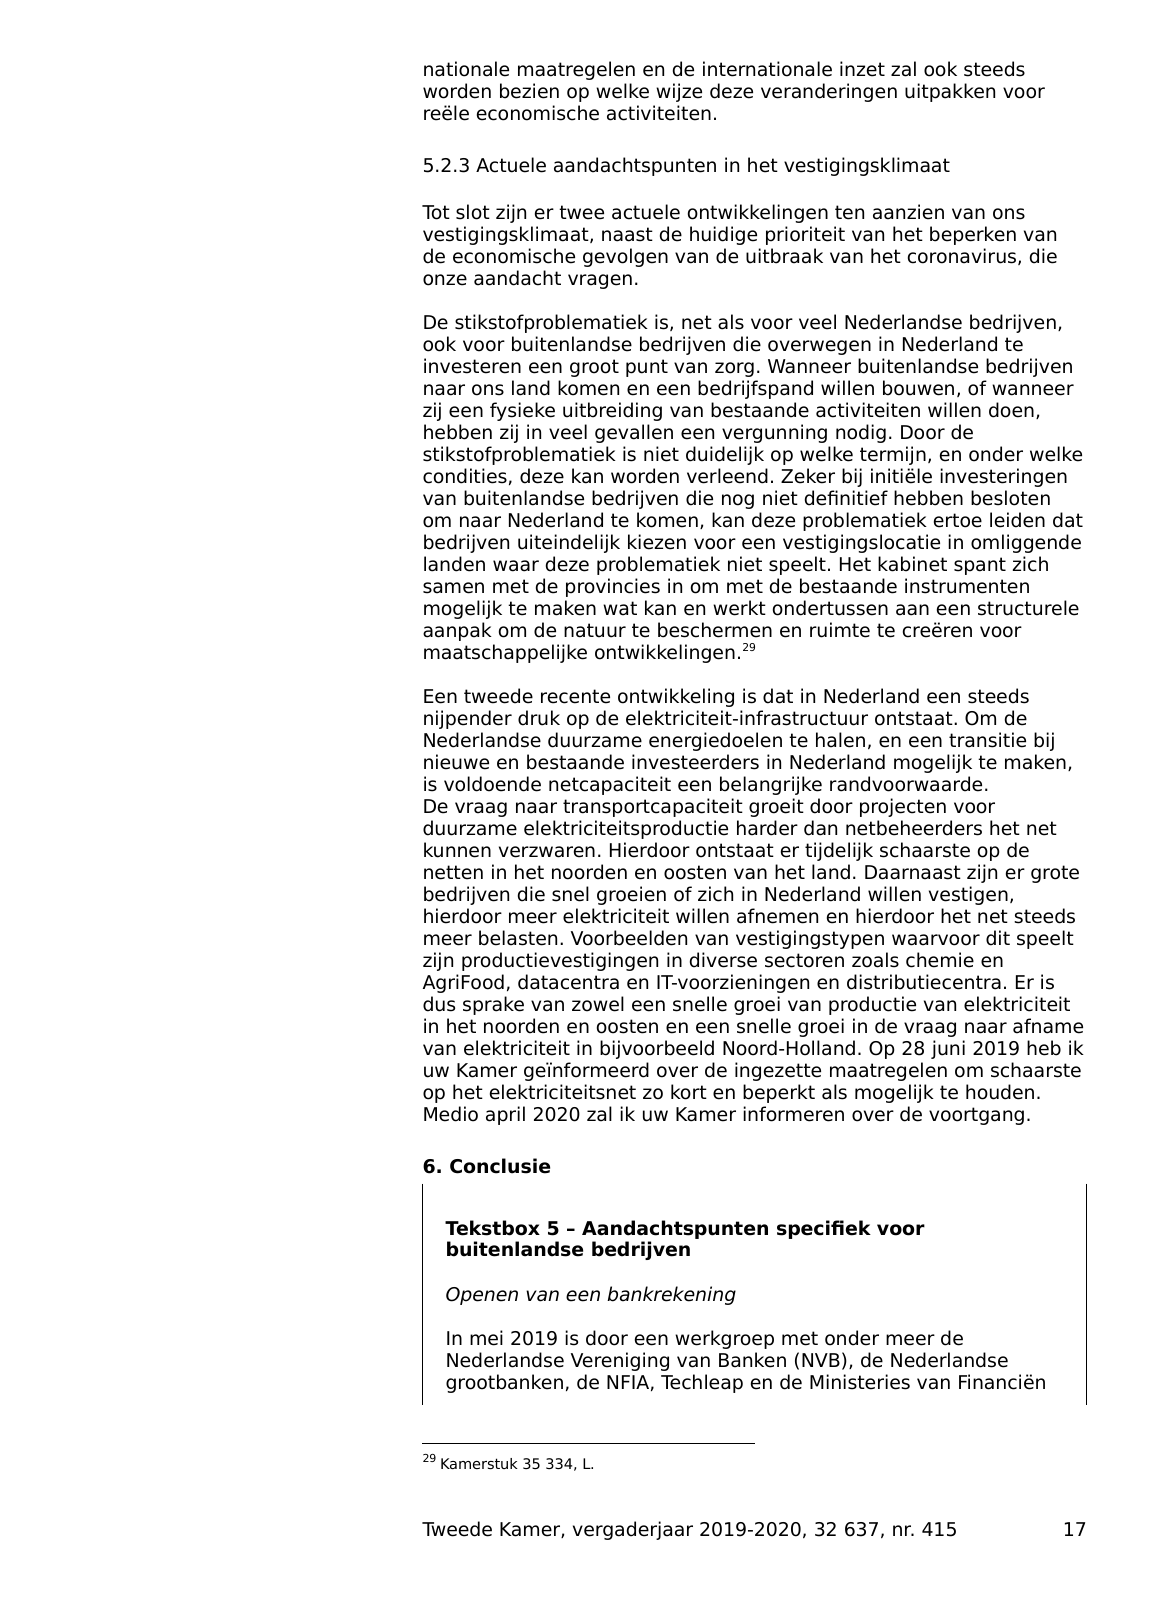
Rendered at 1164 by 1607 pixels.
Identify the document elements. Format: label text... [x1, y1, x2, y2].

table_header Tekstbox 5 – Aandachtspunten specifiek voor buitenlandse bedrijven Openen van een bankrekening In mei 2019 is door een werkgroep met onder meer de Nederlandse Vereniging van Banken (NVB), de Nederlandse grootbanken, de NFIA, Techleap en de Ministeries van Financiën [423, 1184, 1086, 1405]
text Een tweede recente ontwikkeling is dat in Nederland een steeds nijpender druk op de elektriciteit-infrastructuur ontstaat. Om de Nederlandse duurzame energiedoelen te halen, en een transitie bij nieuwe en bestaande investeerders in Nederland mogelijk te maken, is voldoende netcapaciteit een belangrijke randvoorwaarde. [422, 686, 1087, 796]
text Kamerstuk 35 334, L. [422, 1452, 1087, 1474]
text De stikstofproblematiek is, net als voor veel Nederlandse bedrijven, ook voor buitenlandse bedrijven die overwegen in Nederland te investeren een groot punt van zorg. Wanneer buitenlandse bedrijven naar ons land komen en een bedrijfspand willen bouwen, of wanneer zij een fysieke uitbreiding van bestaande activiteiten willen doen, hebben zij in veel gevallen een vergunning nodig. Door de stikstofproblematiek is niet duidelijk op welke termijn, en onder welke condities, deze kan worden verleend. Zeker bij initiële investeringen van buitenlandse bedrijven die nog niet definitief hebben besloten om naar Nederland te komen, kan deze problematiek ertoe leiden dat bedrijven uiteindelijk kiezen voor een vestigingslocatie in omliggende landen waar deze problematiek niet speelt. Het kabinet spant zich samen met de provincies in om met de bestaande instrumenten mogelijk te maken wat kan en werkt ondertussen aan een structurele aanpak om de natuur te beschermen en ruimte te creëren voor maatschappelijke ontwikkelingen. [422, 312, 1087, 664]
text nationale maatregelen en de internationale inzet zal ook steeds worden bezien op welke wijze deze veranderingen uitpakken voor reële economische activiteiten. [422, 59, 1087, 125]
subtitle 6. Conclusie [422, 1156, 1087, 1177]
text Tot slot zijn er twee actuele ontwikkelingen ten aanzien van ons vestigingsklimaat, naast de huidige prioriteit van het beperken van de economische gevolgen van de uitbraak van het coronavirus, die onze aandacht vragen. [422, 202, 1087, 290]
subtitle 5.2.3 Actuele aandachtspunten in het vestigingsklimaat [422, 155, 1087, 177]
text De vraag naar transportcapaciteit groeit door projecten voor duurzame elektriciteitsproductie harder dan netbeheerders het net kunnen verzwaren. Hierdoor ontstaat er tijdelijk schaarste op de netten in het noorden en oosten van het land. Daarnaast zijn er grote bedrijven die snel groeien of zich in Nederland willen vestigen, hierdoor meer elektriciteit willen afnemen en hierdoor het net steeds meer belasten. Voorbeelden van vestigingstypen waarvoor dit speelt zijn productievestigingen in diverse sectoren zoals chemie en AgriFood, datacentra en IT-voorzieningen en distributiecentra. Er is dus sprake van zowel een snelle groei van productie van elektriciteit in het noorden en oosten en een snelle groei in de vraag naar afname van elektriciteit in bijvoorbeeld Noord-Holland. Op 28 juni 2019 heb ik uw Kamer geïnformeerd over de ingezette maatregelen om schaarste op het elektriciteitsnet zo kort en beperkt als mogelijk te houden. Medio april 2020 zal ik uw Kamer informeren over de voortgang. [422, 796, 1087, 1126]
